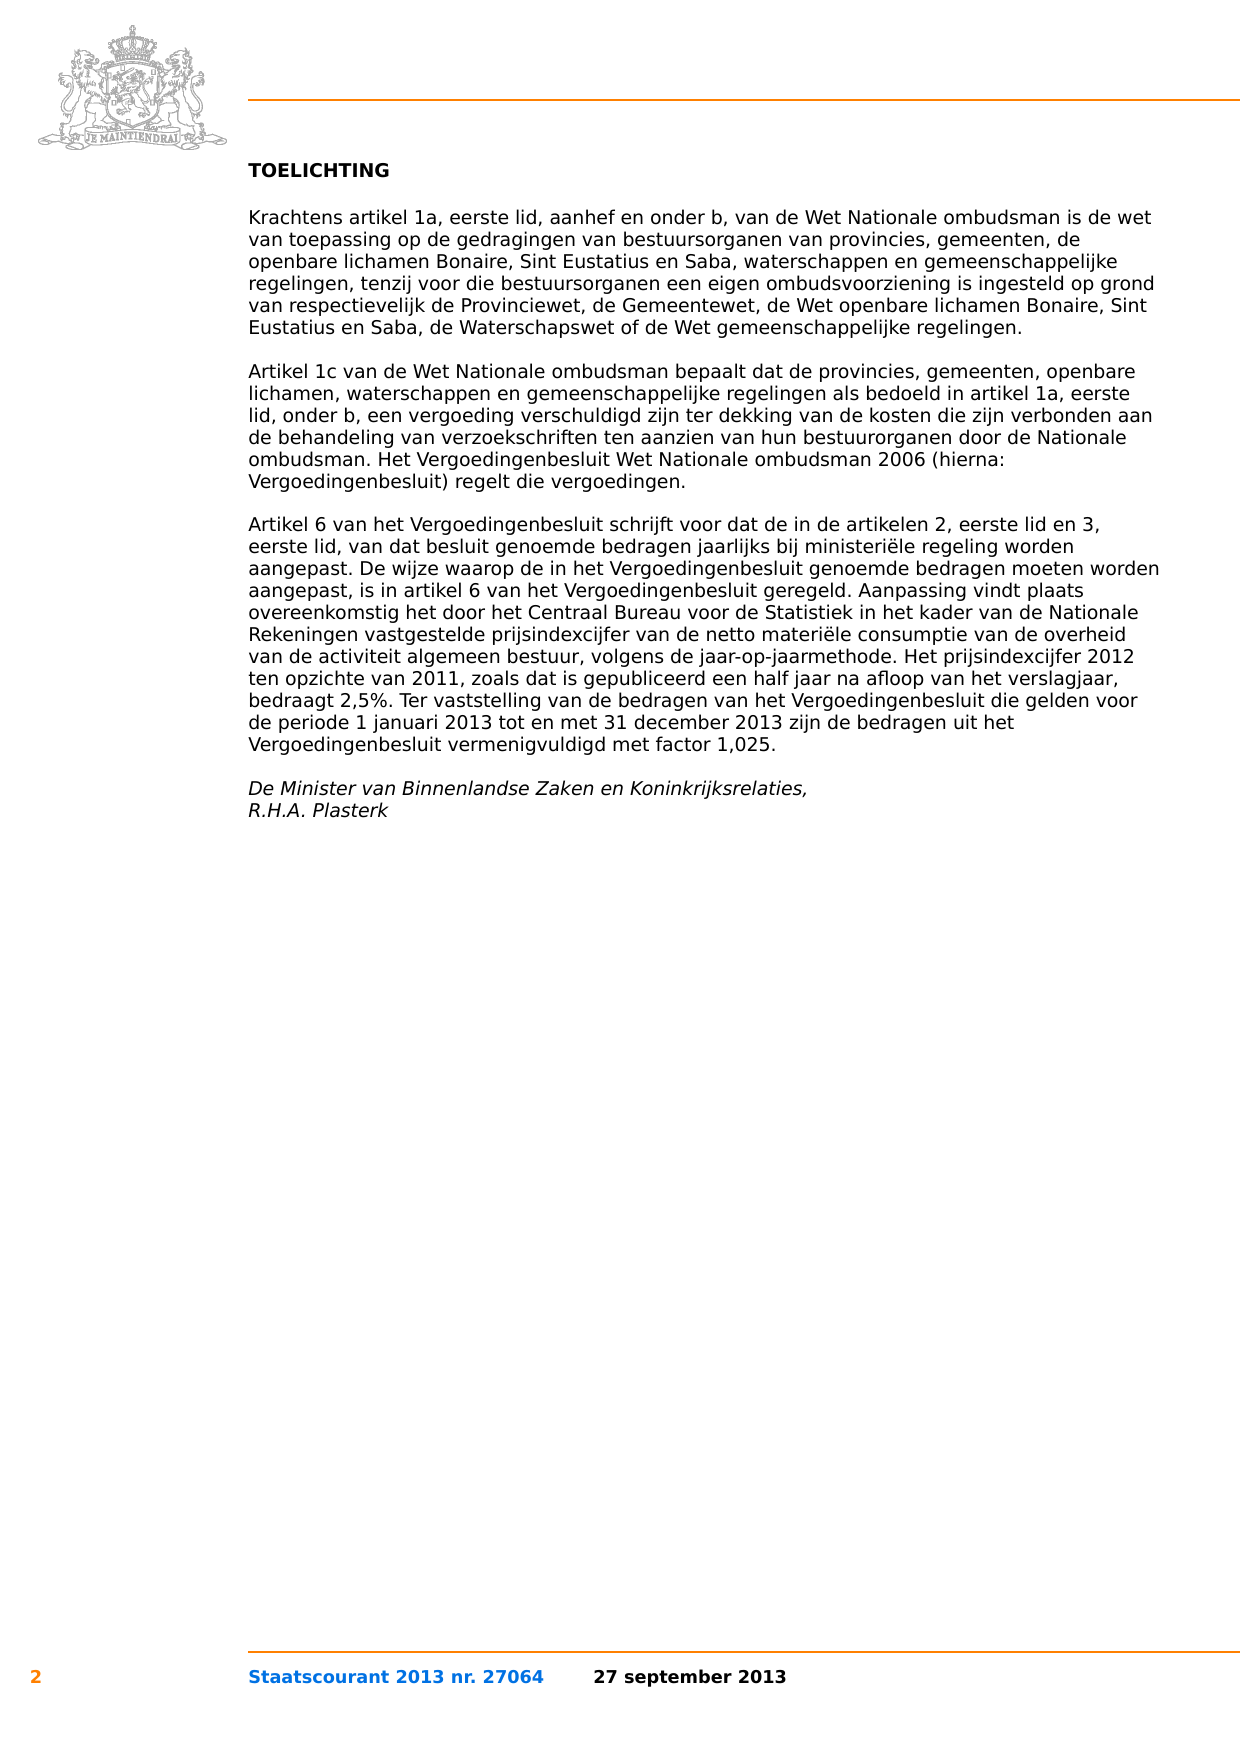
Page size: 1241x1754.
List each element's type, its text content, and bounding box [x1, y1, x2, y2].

text Artikel 1c van de Wet Nationale ombudsman bepaalt dat de provincies, gemeenten, openbare lichamen, waterschappen en gemeenschappelijke regelingen als bedoeld in artikel 1a, eerste lid, onder b, een vergoeding verschuldigd zijn ter dekking van de kosten die zijn verbonden aan de behandeling van verzoekschriften ten aanzien van hun bestuurorganen door de Nationale ombudsman. Het Vergoedingenbesluit Wet Nationale ombudsman 2006 (hierna: Vergoedingenbesluit) regelt die vergoedingen. [248, 361, 1163, 492]
text Artikel 6 van het Vergoedingenbesluit schrijft voor dat de in de artikelen 2, eerste lid en 3, eerste lid, van dat besluit genoemde bedragen jaarlijks bij ministeriële regeling worden aangepast. De wijze waarop de in het Vergoedingenbesluit genoemde bedragen moeten worden aangepast, is in artikel 6 van het Vergoedingenbesluit geregeld. Aanpassing vindt plaats overeenkomstig het door het Centraal Bureau voor de Statistiek in het kader van de Nationale Rekeningen vastgestelde prijsindexcijfer van de netto materiële consumptie van de overheid van de activiteit algemeen bestuur, volgens de jaar-op-jaarmethode. Het prijsindexcijfer 2012 ten opzichte van 2011, zoals dat is gepubliceerd een half jaar na afloop van het verslagjaar, bedraagt 2,5%. Ter vaststelling van de bedragen van het Vergoedingenbesluit die gelden voor de periode 1 januari 2013 tot en met 31 december 2013 zijn de bedragen uit het Vergoedingenbesluit vermenigvuldigd met factor 1,025. [248, 514, 1163, 756]
picture [38, 25, 227, 150]
text Krachtens artikel 1a, eerste lid, aanhef en onder b, van de Wet Nationale ombudsman is de wet van toepassing op de gedragingen van bestuursorganen van provincies, gemeenten, de openbare lichamen Bonaire, Sint Eustatius en Saba, waterschappen en gemeenschappelijke regelingen, tenzij voor die bestuursorganen een eigen ombudsvoorziening is ingesteld op grond van respectievelijk de Provinciewet, de Gemeentewet, de Wet openbare lichamen Bonaire, Sint Eustatius en Saba, de Waterschapswet of de Wet gemeenschappelijke regelingen. [248, 207, 1163, 339]
subtitle TOELICHTING [248, 160, 1163, 182]
text De Minister van Binnenlandse Zaken en Koninkrijksrelaties, R.H.A. Plasterk [248, 778, 1163, 822]
